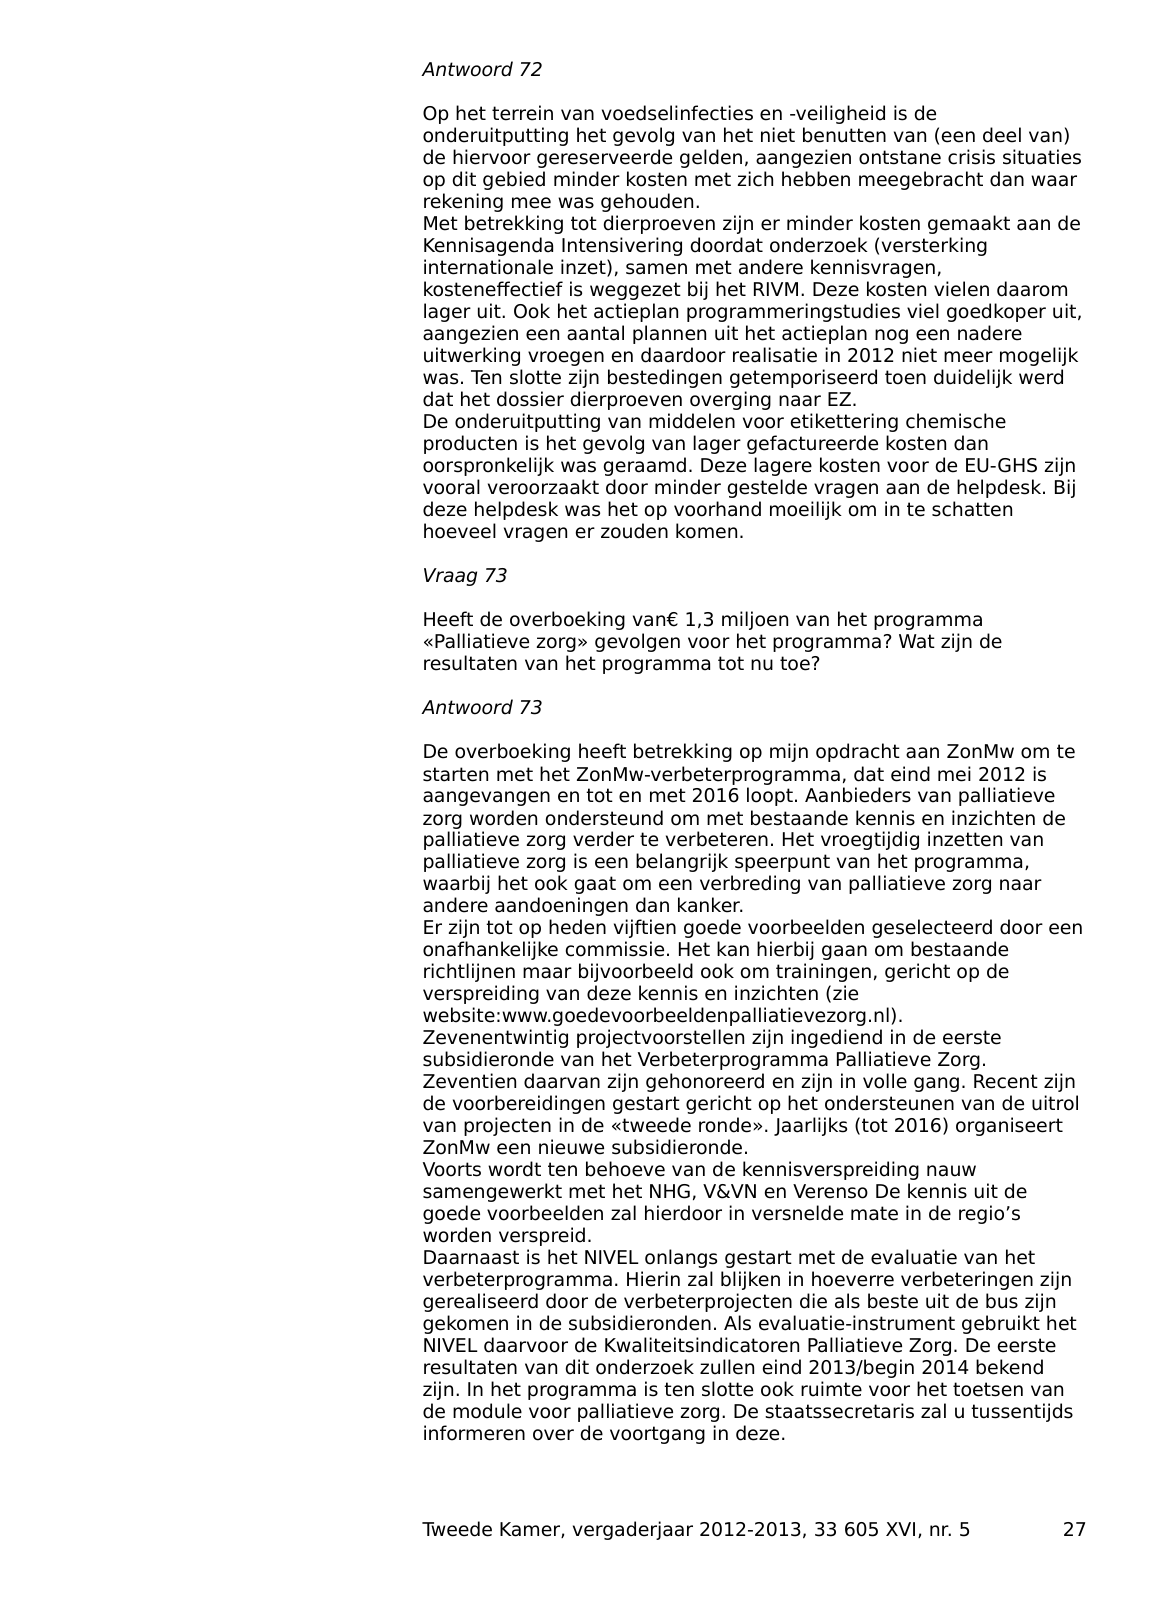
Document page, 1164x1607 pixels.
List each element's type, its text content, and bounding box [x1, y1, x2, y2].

subtitle Antwoord 72 [422, 59, 1087, 81]
text Er zijn tot op heden vijftien goede voorbeelden geselecteerd door een onafhankelijke commissie. Het kan hierbij gaan om bestaande richtlijnen maar bijvoorbeeld ook om trainingen, gericht op de verspreiding van deze kennis en inzichten (zie website:www.goedevoorbeeldenpalliatievezorg.nl). [422, 917, 1087, 1027]
subtitle Vraag 73 [422, 565, 1087, 587]
text Heeft de overboeking van€ 1,3 miljoen van het programma «Palliatieve zorg» gevolgen voor het programma? Wat zijn de resultaten van het programma tot nu toe? [422, 609, 1087, 675]
text Met betrekking tot dierproeven zijn er minder kosten gemaakt aan de Kennisagenda Intensivering doordat onderzoek (versterking internationale inzet), samen met andere kennisvragen, kosteneffectief is weggezet bij het RIVM. Deze kosten vielen daarom lager uit. Ook het actieplan programmeringstudies viel goedkoper uit, aangezien een aantal plannen uit het actieplan nog een nadere uitwerking vroegen en daardoor realisatie in 2012 niet meer mogelijk was. Ten slotte zijn bestedingen getemporiseerd toen duidelijk werd dat het dossier dierproeven overging naar EZ. [422, 213, 1087, 411]
text Zevenentwintig projectvoorstellen zijn ingediend in de eerste subsidieronde van het Verbeterprogramma Palliatieve Zorg. Zeventien daarvan zijn gehonoreerd en zijn in volle gang. Recent zijn de voorbereidingen gestart gericht op het ondersteunen van de uitrol van projecten in de «tweede ronde». Jaarlijks (tot 2016) organiseert ZonMw een nieuwe subsidieronde. [422, 1027, 1087, 1159]
subtitle Antwoord 73 [422, 697, 1087, 719]
text Voorts wordt ten behoeve van de kennisverspreiding nauw samengewerkt met het NHG, V&VN en Verenso De kennis uit de goede voorbeelden zal hierdoor in versnelde mate in de regio’s worden verspreid. [422, 1159, 1087, 1247]
text Daarnaast is het NIVEL onlangs gestart met de evaluatie van het verbeterprogramma. Hierin zal blijken in hoeverre verbeteringen zijn gerealiseerd door de verbeterprojecten die als beste uit de bus zijn gekomen in de subsidieronden. Als evaluatie-instrument gebruikt het NIVEL daarvoor de Kwaliteitsindicatoren Palliatieve Zorg. De eerste resultaten van dit onderzoek zullen eind 2013/begin 2014 bekend zijn. In het programma is ten slotte ook ruimte voor het toetsen van de module voor palliatieve zorg. De staatssecretaris zal u tussentijds informeren over de voortgang in deze. [422, 1247, 1087, 1445]
text De onderuitputting van middelen voor etikettering chemische producten is het gevolg van lager gefactureerde kosten dan oorspronkelijk was geraamd. Deze lagere kosten voor de EU-GHS zijn vooral veroorzaakt door minder gestelde vragen aan de helpdesk. Bij deze helpdesk was het op voorhand moeilijk om in te schatten hoeveel vragen er zouden komen. [422, 411, 1087, 543]
text De overboeking heeft betrekking op mijn opdracht aan ZonMw om te starten met het ZonMw-verbeterprogramma, dat eind mei 2012 is aangevangen en tot en met 2016 loopt. Aanbieders van palliatieve zorg worden ondersteund om met bestaande kennis en inzichten de palliatieve zorg verder te verbeteren. Het vroegtijdig inzetten van palliatieve zorg is een belangrijk speerpunt van het programma, waarbij het ook gaat om een verbreding van palliatieve zorg naar andere aandoeningen dan kanker. [422, 741, 1087, 917]
text Op het terrein van voedselinfecties en -veiligheid is de onderuitputting het gevolg van het niet benutten van (een deel van) de hiervoor gereserveerde gelden, aangezien ontstane crisis situaties op dit gebied minder kosten met zich hebben meegebracht dan waar rekening mee was gehouden. [422, 103, 1087, 213]
